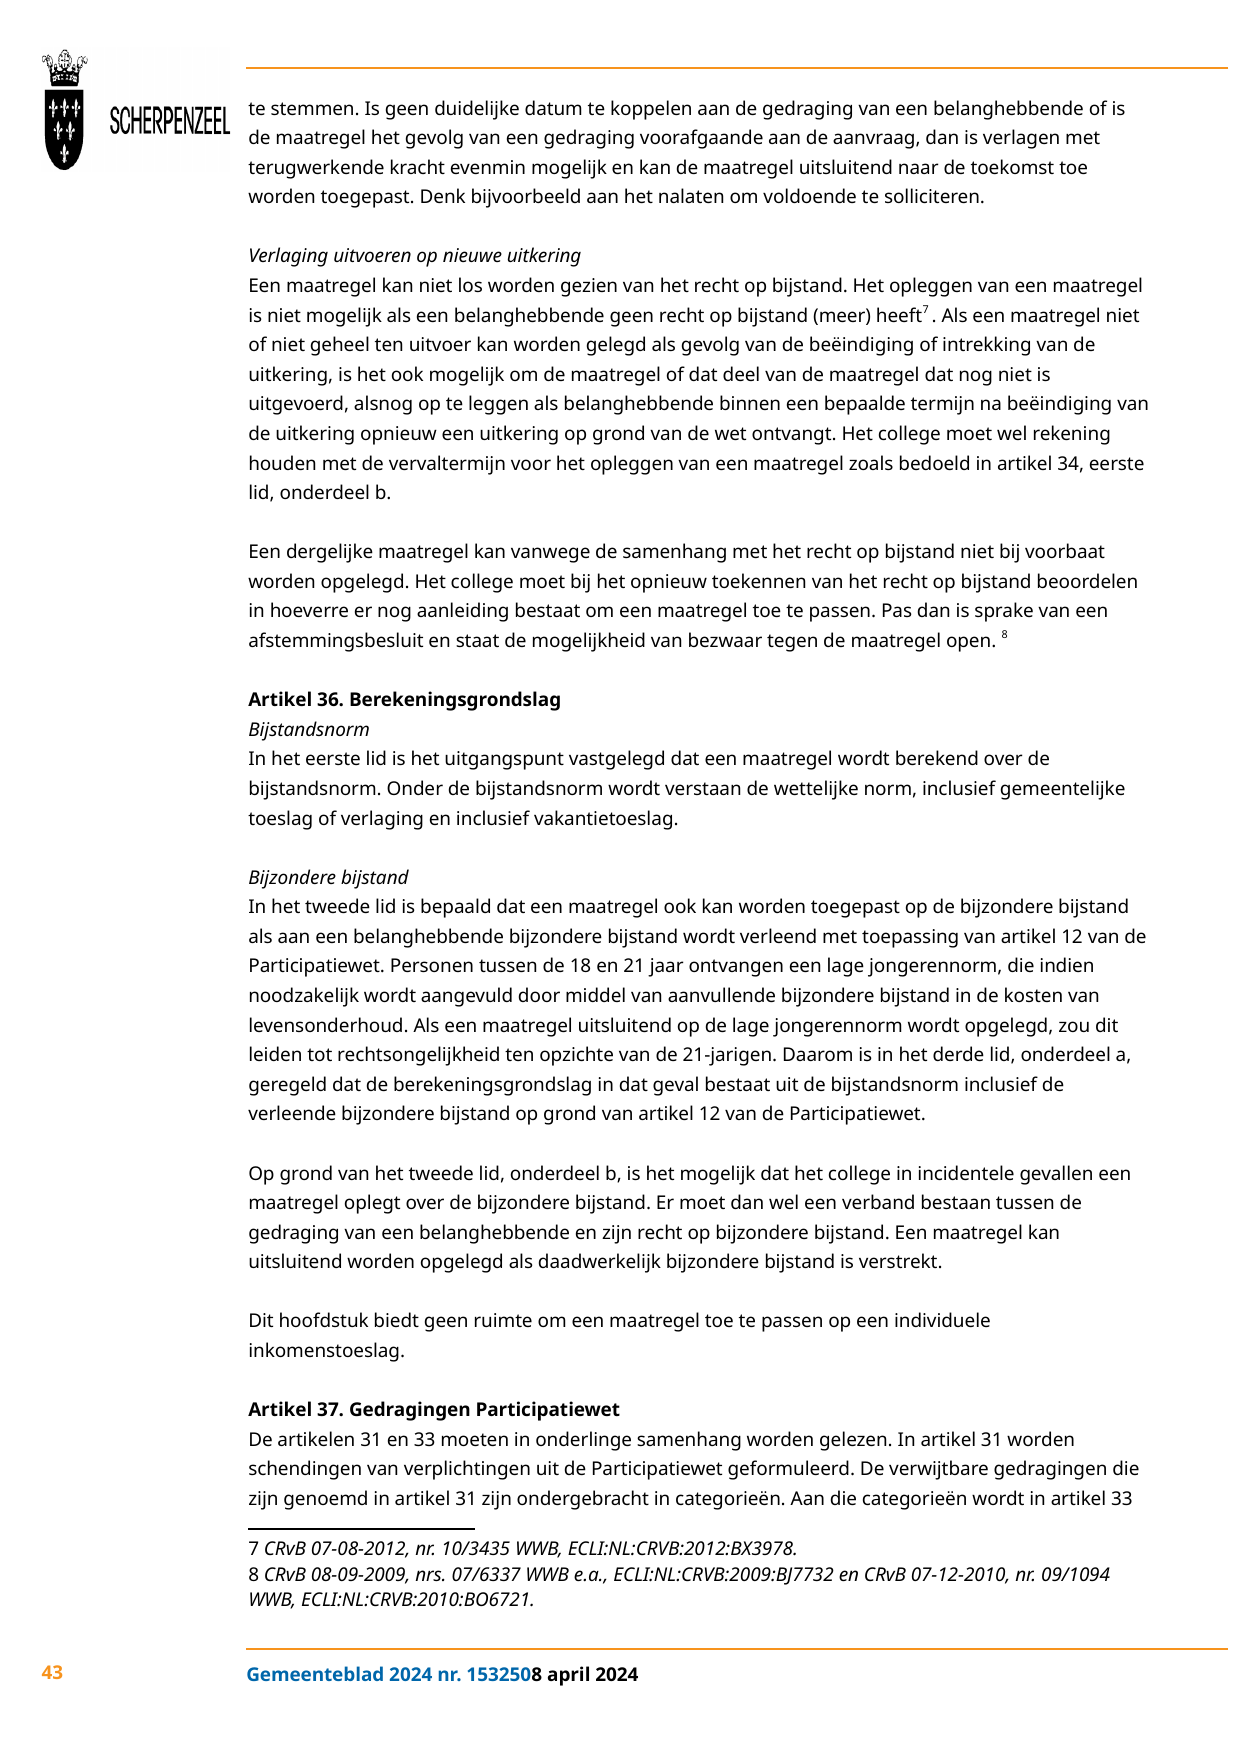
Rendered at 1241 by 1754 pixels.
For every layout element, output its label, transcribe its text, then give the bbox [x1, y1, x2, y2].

text In het eerste lid is het uitgangspunt vastgelegd dat een maatregel wordt berekend over de bijstandsnorm. Onder de bijstandsnorm wordt verstaan de wettelijke norm, inclusief gemeentelijke toeslag of verlaging en inclusief vakantietoeslag. [248, 746, 1152, 831]
text Verlaging uitvoeren op nieuwe uitkering [248, 243, 1152, 268]
text Bijstandsnorm [248, 716, 1152, 742]
text Op grond van het tweede lid, onderdeel b, is het mogelijk dat het college in incidentele gevallen een maatregel oplegt over de bijzondere bijstand. Er moet dan wel een verband bestaan tussen de gedraging van een belanghebbende en zijn recht op bijzondere bijstand. Een maatregel kan uitsluitend worden opgelegd als daadwerkelijk bijzondere bijstand is verstrekt. [248, 1160, 1152, 1274]
text Een maatregel kan niet los worden gezien van het recht op bijstand. Het opleggen van een maatregel is niet mogelijk als een belanghebbende geen recht op bijstand (meer) heeft. Als een maatregel niet of niet geheel ten uitvoer kan worden gelegd als gevolg van de beëindiging of intrekking van de uitkering, is het ook mogelijk om de maatregel of dat deel van de maatregel dat nog niet is uitgevoerd, alsnog op te leggen als belanghebbende binnen een bepaalde termijn na beëindiging van de uitkering opnieuw een uitkering op grond van de wet ontvangt. Het college moet wel rekening houden met de vervaltermijn voor het opleggen van een maatregel zoals bedoeld in artikel 34, eerste lid, onderdeel b. [248, 272, 1152, 505]
text te stemmen. Is geen duidelijke datum te koppelen aan de gedraging van een belanghebbende of is de maatregel het gevolg van een gedraging voorafgaande aan de aanvraag, dan is verlagen met terugwerkende kracht evenmin mogelijk en kan de maatregel uitsluitend naar de toekomst toe worden toegepast. Denk bijvoorbeeld aan het nalaten om voldoende te solliciteren. [248, 95, 1152, 209]
text Een dergelijke maatregel kan vanwege de samenhang met het recht op bijstand niet bij voorbaat worden opgelegd. Het college moet bij het opnieuw toekennen van het recht op bijstand beoordelen in hoeverre er nog aanleiding bestaat om een maatregel toe te passen. Pas dan is sprake van een afstemmingsbesluit en staat de mogelijkheid van bezwaar tegen de maatregel open. [248, 538, 1152, 653]
text CRvB 08-09-2009, nrs. 07/6337 WWB e.a., ECLI:NL:CRVB:2009:BJ7732 en CRvB 07-12-2010, nr. 09/1094 WWB, ECLI:NL:CRVB:2010:BO6721. [248, 1561, 1152, 1612]
text Artikel 37. Gedragingen Participatiewet [248, 1396, 1152, 1422]
picture [41, 47, 231, 172]
text In het tweede lid is bepaald dat een maatregel ook kan worden toegepast op de bijzondere bijstand als aan een belanghebbende bijzondere bijstand wordt verleend met toepassing van artikel 12 van de Participatiewet. Personen tussen de 18 en 21 jaar ontvangen een lage jongerennorm, die indien noodzakelijk wordt aangevuld door middel van aanvullende bijzondere bijstand in de kosten van levensonderhoud. Als een maatregel uitsluitend op de lage jongerennorm wordt opgelegd, zou dit leiden tot rechtsongelijkheid ten opzichte van de 21-jarigen. Daarom is in het derde lid, onderdeel a, geregeld dat de berekeningsgrondslag in dat geval bestaat uit de bijstandsnorm inclusief de verleende bijzondere bijstand op grond van artikel 12 van de Participatiewet. [248, 893, 1152, 1126]
text Artikel 36. Berekeningsgrondslag [248, 686, 1152, 712]
text Bijzondere bijstand [248, 864, 1152, 890]
text Dit hoofdstuk biedt geen ruimte om een maatregel toe te passen op een individuele inkomenstoeslag. [248, 1308, 1152, 1363]
text CRvB 07-08-2012, nr. 10/3435 WWB, ECLI:NL:CRVB:2012:BX3978. [248, 1535, 1152, 1561]
text De artikelen 31 en 33 moeten in onderlinge samenhang worden gelezen. In artikel 31 worden schendingen van verplichtingen uit de Participatiewet geformuleerd. De verwijtbare gedragingen die zijn genoemd in artikel 31 zijn ondergebracht in categorieën. Aan die categorieën wordt in artikel 33 [248, 1426, 1152, 1511]
